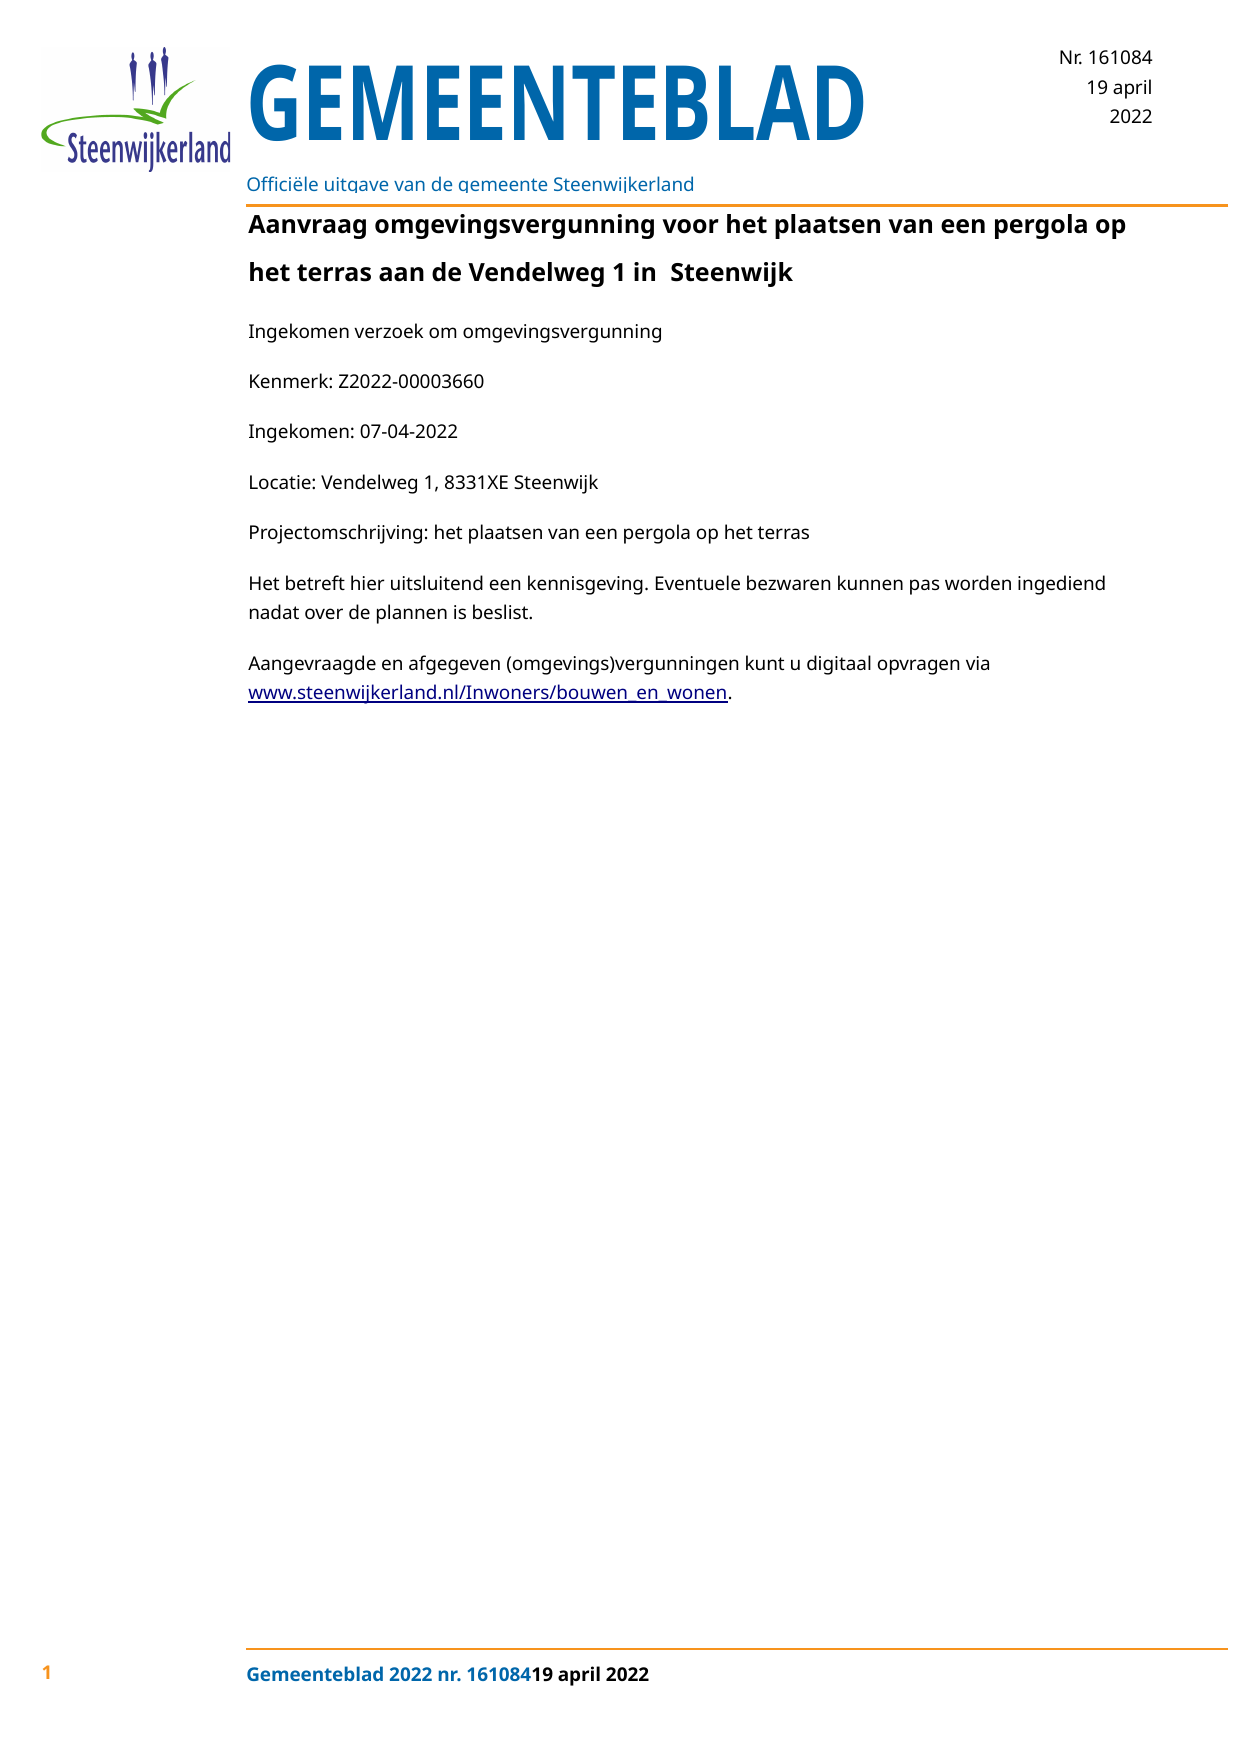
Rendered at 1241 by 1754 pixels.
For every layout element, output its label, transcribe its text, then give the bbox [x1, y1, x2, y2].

text Locatie: Vendelweg 1, 8331XE Steenwijk [248, 469, 1152, 495]
text Kenmerk: Z2022-00003660 [248, 368, 1152, 394]
text Het betreft hier uitsluitend een kennisgeving. Eventuele bezwaren kunnen pas worden ingediend nadat over de plannen is beslist. [248, 570, 1152, 625]
text Ingekomen: 07-04-2022 [248, 419, 1152, 444]
text Aanvraag omgevingsvergunning voor het plaatsen van een pergola op het terras aan de Vendelweg 1 in Steenwijk [248, 207, 1152, 288]
picture [41, 47, 231, 172]
text Ingekomen verzoek om omgevingsvergunning [248, 318, 1152, 344]
text Aangevraagde en afgegeven (omgevings)vergunningen kunt u digitaal opvragen via www.steenwijkerland.nl/Inwoners/bouwen_en_wonen. [248, 650, 1152, 705]
text Projectomschrijving: het plaatsen van een pergola op het terras [248, 519, 1152, 545]
